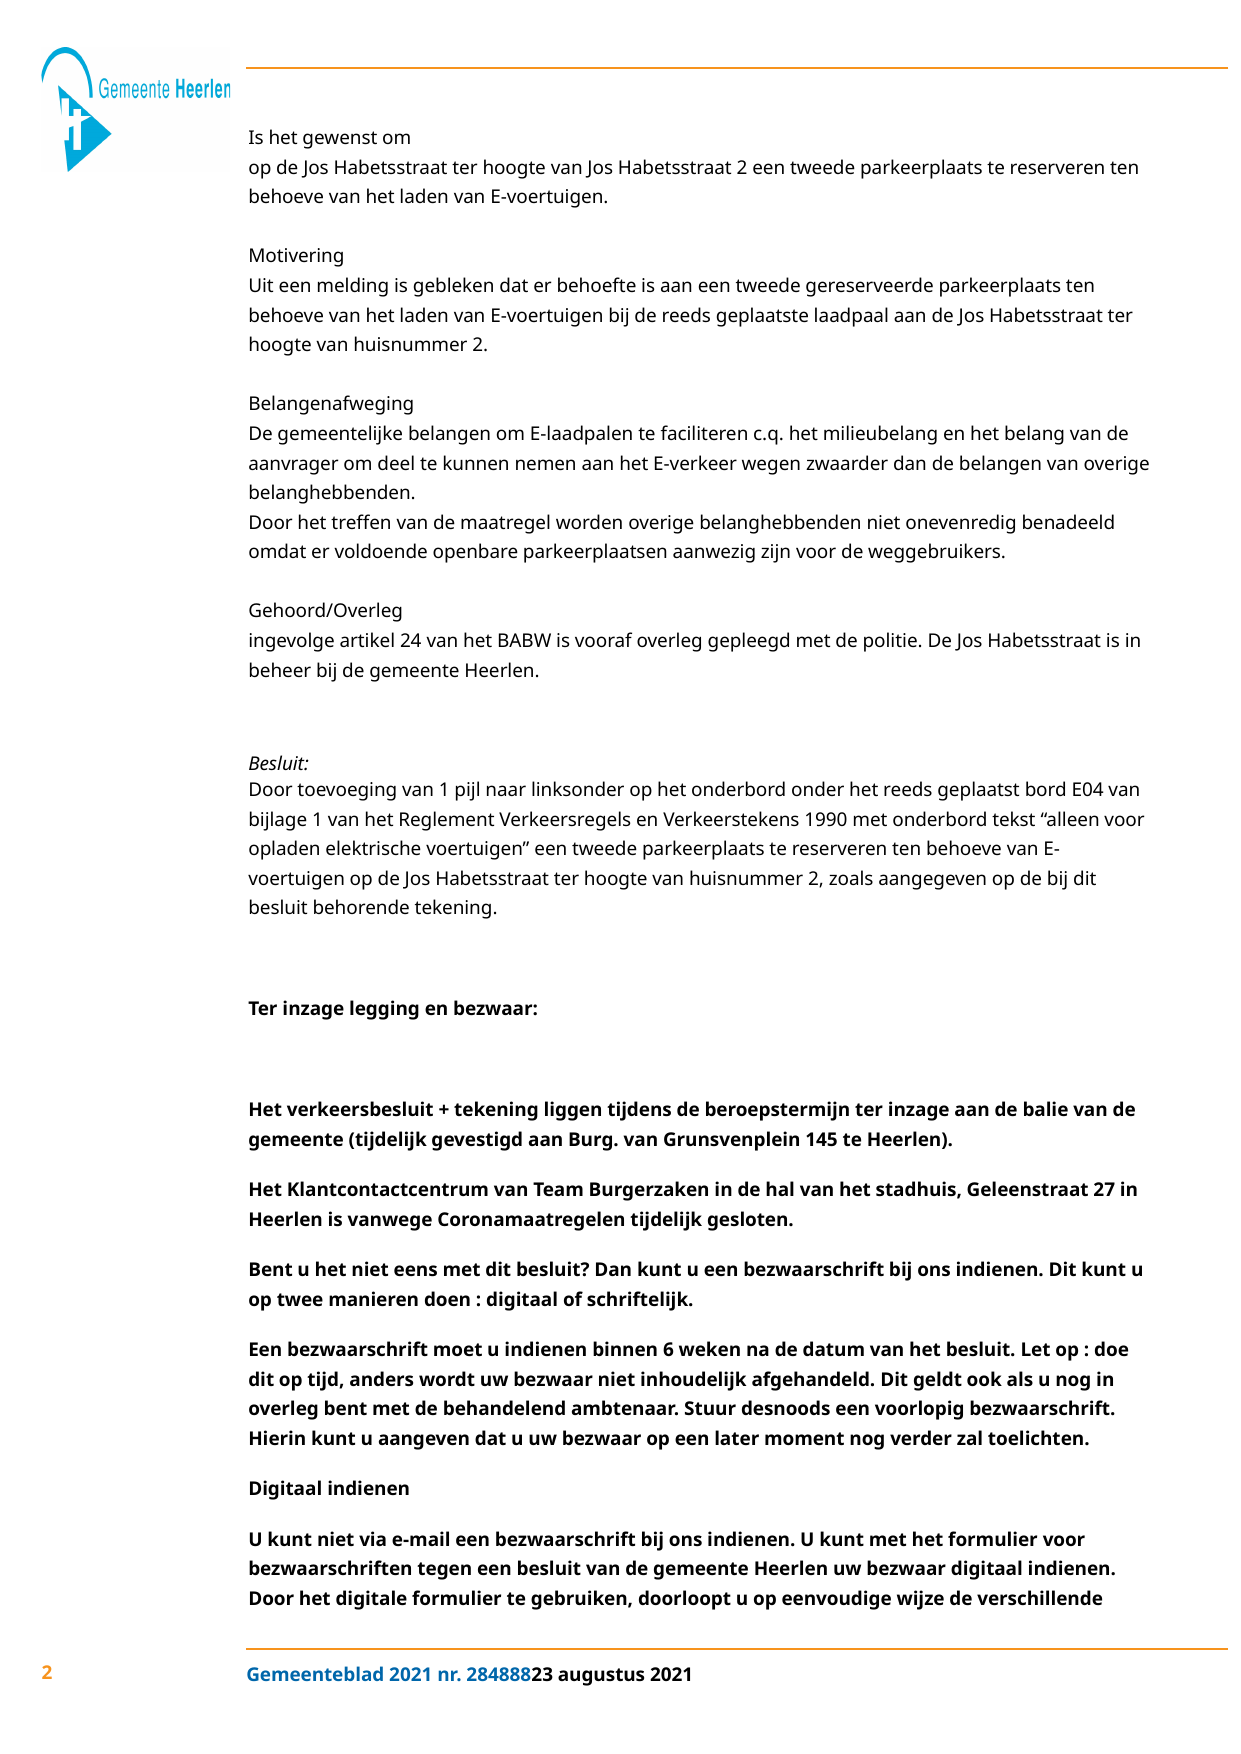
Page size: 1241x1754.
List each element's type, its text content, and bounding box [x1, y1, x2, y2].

text Is het gewenst om [248, 124, 1152, 150]
text Motivering [248, 243, 1152, 268]
text Bent u het niet eens met dit besluit? Dan kunt u een bezwaarschrift bij ons indienen. Dit kunt u op twee manieren doen : digitaal of schriftelijk. [248, 1256, 1152, 1311]
text Door toevoeging van 1 pijl naar linksonder op het onderbord onder het reeds geplaatst bord E04 van bijlage 1 van het Reglement Verkeersregels en Verkeerstekens 1990 met onderbord tekst “alleen voor opladen elektrische voertuigen” een tweede parkeerplaats te reserveren ten behoeve van E-voertuigen op de Jos Habetsstraat ter hoogte van huisnummer 2, zoals aangegeven op de bij dit besluit behorende tekening. [248, 776, 1152, 920]
picture [41, 47, 231, 172]
text Het Klantcontactcentrum van Team Burgerzaken in de hal van het stadhuis, Geleenstraat 27 in Heerlen is vanwege Coronamaatregelen tijdelijk gesloten. [248, 1176, 1152, 1231]
text op de Jos Habetsstraat ter hoogte van Jos Habetsstraat 2 een tweede parkeerplaats te reserveren ten behoeve van het laden van E-voertuigen. [248, 154, 1152, 209]
text Besluit: [248, 750, 1152, 776]
text Het verkeersbesluit + tekening liggen tijdens de beroepstermijn ter inzage aan de balie van de gemeente (tijdelijk gevestigd aan Burg. van Grunsvenplein 145 te Heerlen). [248, 1096, 1152, 1151]
text Door het treffen van de maatregel worden overige belanghebbenden niet onevenredig benadeeld omdat er voldoende openbare parkeerplaatsen aanwezig zijn voor de weggebruikers. [248, 509, 1152, 564]
text Belangenafweging [248, 391, 1152, 416]
text Gehoord/Overleg [248, 598, 1152, 623]
text U kunt niet via e-mail een bezwaarschrift bij ons indienen. U kunt met het formulier voor bezwaarschriften tegen een besluit van de gemeente Heerlen uw bezwaar digitaal indienen. Door het digitale formulier te gebruiken, doorloopt u op eenvoudige wijze de verschillende [248, 1526, 1152, 1611]
picture [41, 47, 59, 70]
text Digitaal indienen [248, 1475, 1152, 1501]
text Een bezwaarschrift moet u indienen binnen 6 weken na de datum van het besluit. Let op : doe dit op tijd, anders wordt uw bezwaar niet inhoudelijk afgehandeld. Dit geldt ook als u nog in overleg bent met de behandelend ambtenaar. Stuur desnoods een voorlopig bezwaarschrift. Hierin kunt u aangeven dat u uw bezwaar op een later moment nog verder zal toelichten. [248, 1336, 1152, 1451]
text ingevolge artikel 24 van het BABW is vooraf overleg gepleegd met de politie. De Jos Habetsstraat is in beheer bij de gemeente Heerlen. [248, 627, 1152, 683]
text Ter inzage legging en bezwaar: [248, 995, 1152, 1021]
text Uit een melding is gebleken dat er behoefte is aan een tweede gereserveerde parkeerplaats ten behoeve van het laden van E-voertuigen bij de reeds geplaatste laadpaal aan de Jos Habetsstraat ter hoogte van huisnummer 2. [248, 272, 1152, 357]
text De gemeentelijke belangen om E-laadpalen te faciliteren c.q. het milieubelang en het belang van de aanvrager om deel te kunnen nemen aan het E-verkeer wegen zwaarder dan de belangen van overige belanghebbenden. [248, 420, 1152, 505]
